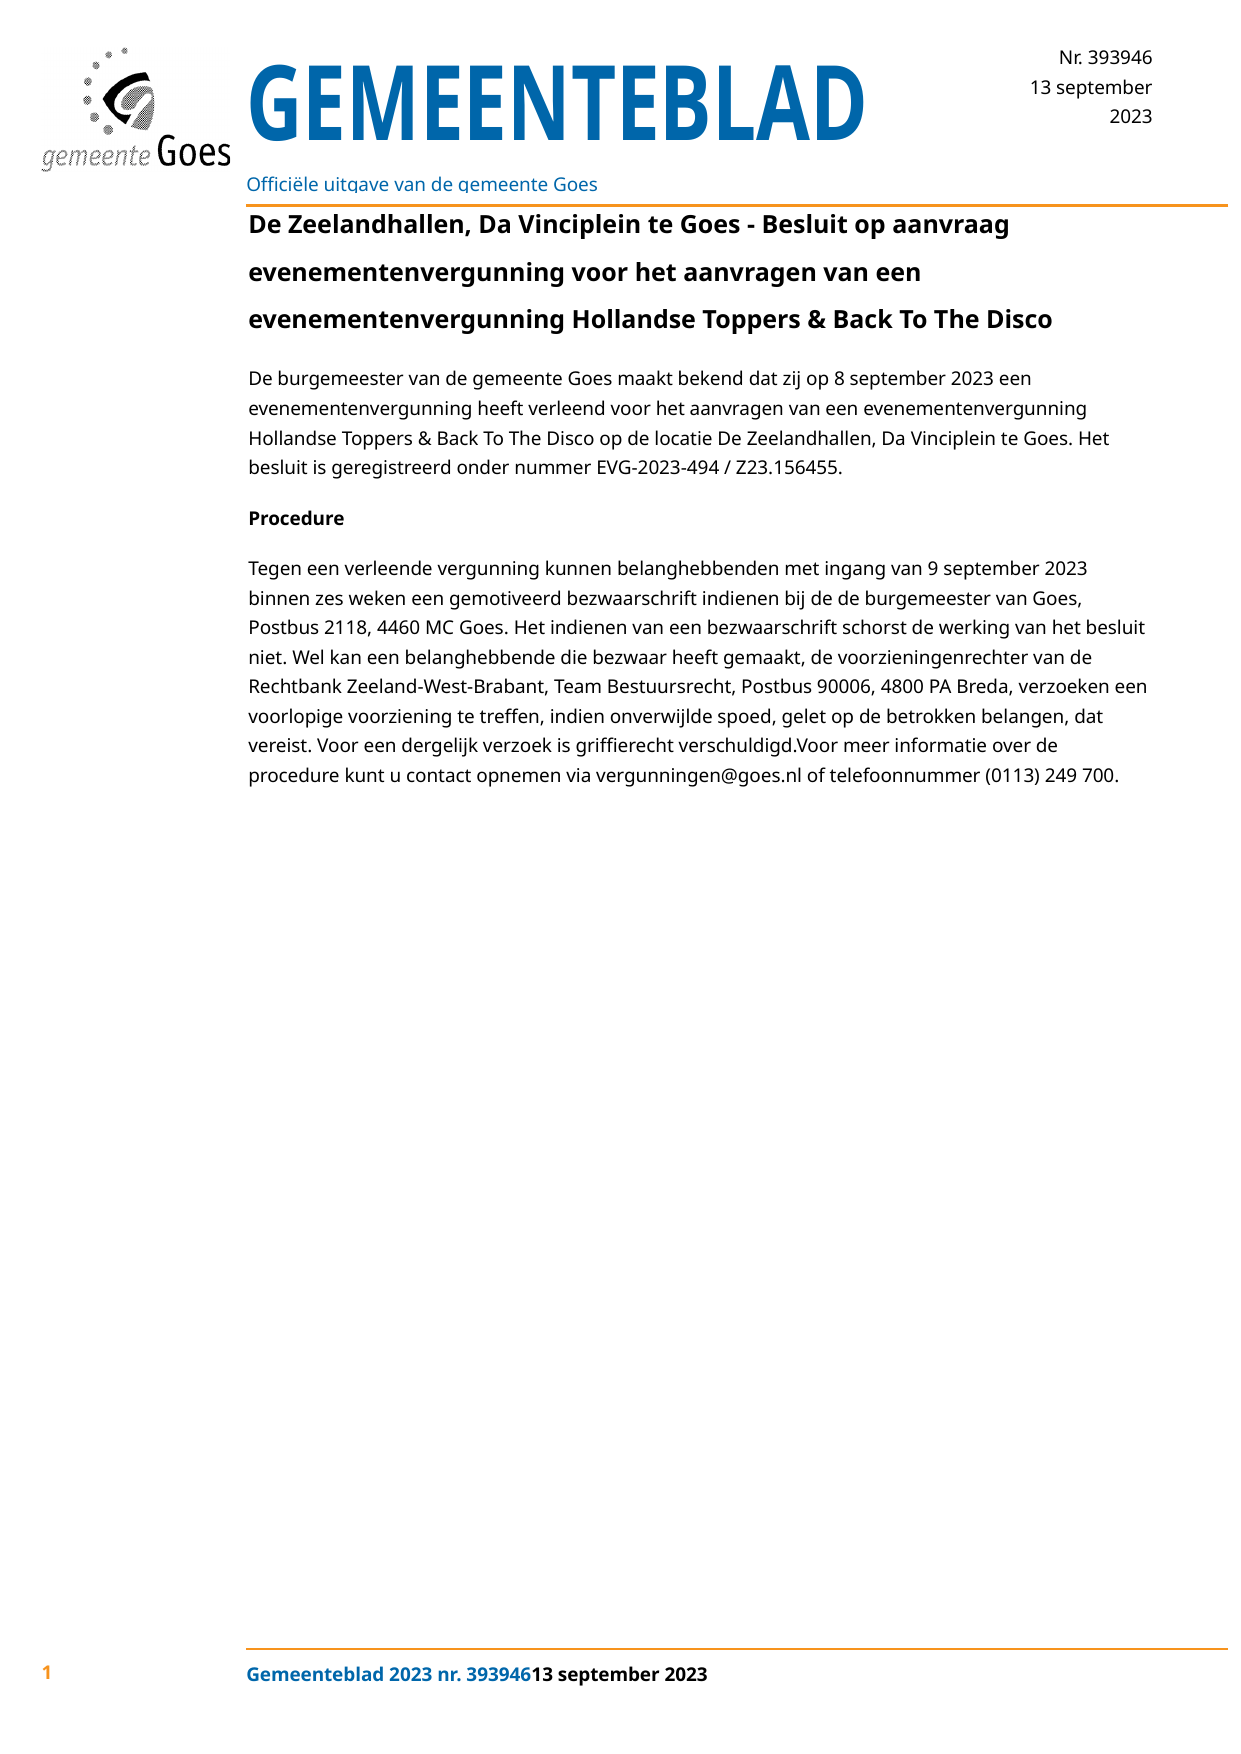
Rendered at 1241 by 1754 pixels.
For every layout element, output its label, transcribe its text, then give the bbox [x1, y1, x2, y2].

picture [41, 47, 231, 172]
text Procedure [248, 505, 1152, 530]
text De burgemeester van de gemeente Goes maakt bekend dat zij op 8 september 2023 een evenementenvergunning heeft verleend voor het aanvragen van een evenementenvergunning Hollandse Toppers & Back To The Disco op de locatie De Zeelandhallen, Da Vinciplein te Goes. Het besluit is geregistreerd onder nummer EVG-2023-494 / Z23.156455. [248, 366, 1152, 480]
text Tegen een verleende vergunning kunnen belanghebbenden met ingang van 9 september 2023 binnen zes weken een gemotiveerd bezwaarschrift indienen bij de de burgemeester van Goes, Postbus 2118, 4460 MC Goes. Het indienen van een bezwaarschrift schorst de werking van het besluit niet. Wel kan een belanghebbende die bezwaar heeft gemaakt, de voorzieningenrechter van de Rechtbank Zeeland-West-Brabant, Team Bestuursrecht, Postbus 90006, 4800 PA Breda, verzoeken een voorlopige voorziening te treffen, indien onverwijlde spoed, gelet op de betrokken belangen, dat vereist. Voor een dergelijk verzoek is griffierecht verschuldigd.Voor meer informatie over de procedure kunt u contact opnemen via vergunningen@goes.nl of telefoonnummer (0113) 249 700. [248, 555, 1152, 788]
text De Zeelandhallen, Da Vinciplein te Goes - Besluit op aanvraag evenementenvergunning voor het aanvragen van een evenementenvergunning Hollandse Toppers & Back To The Disco [248, 207, 1152, 336]
